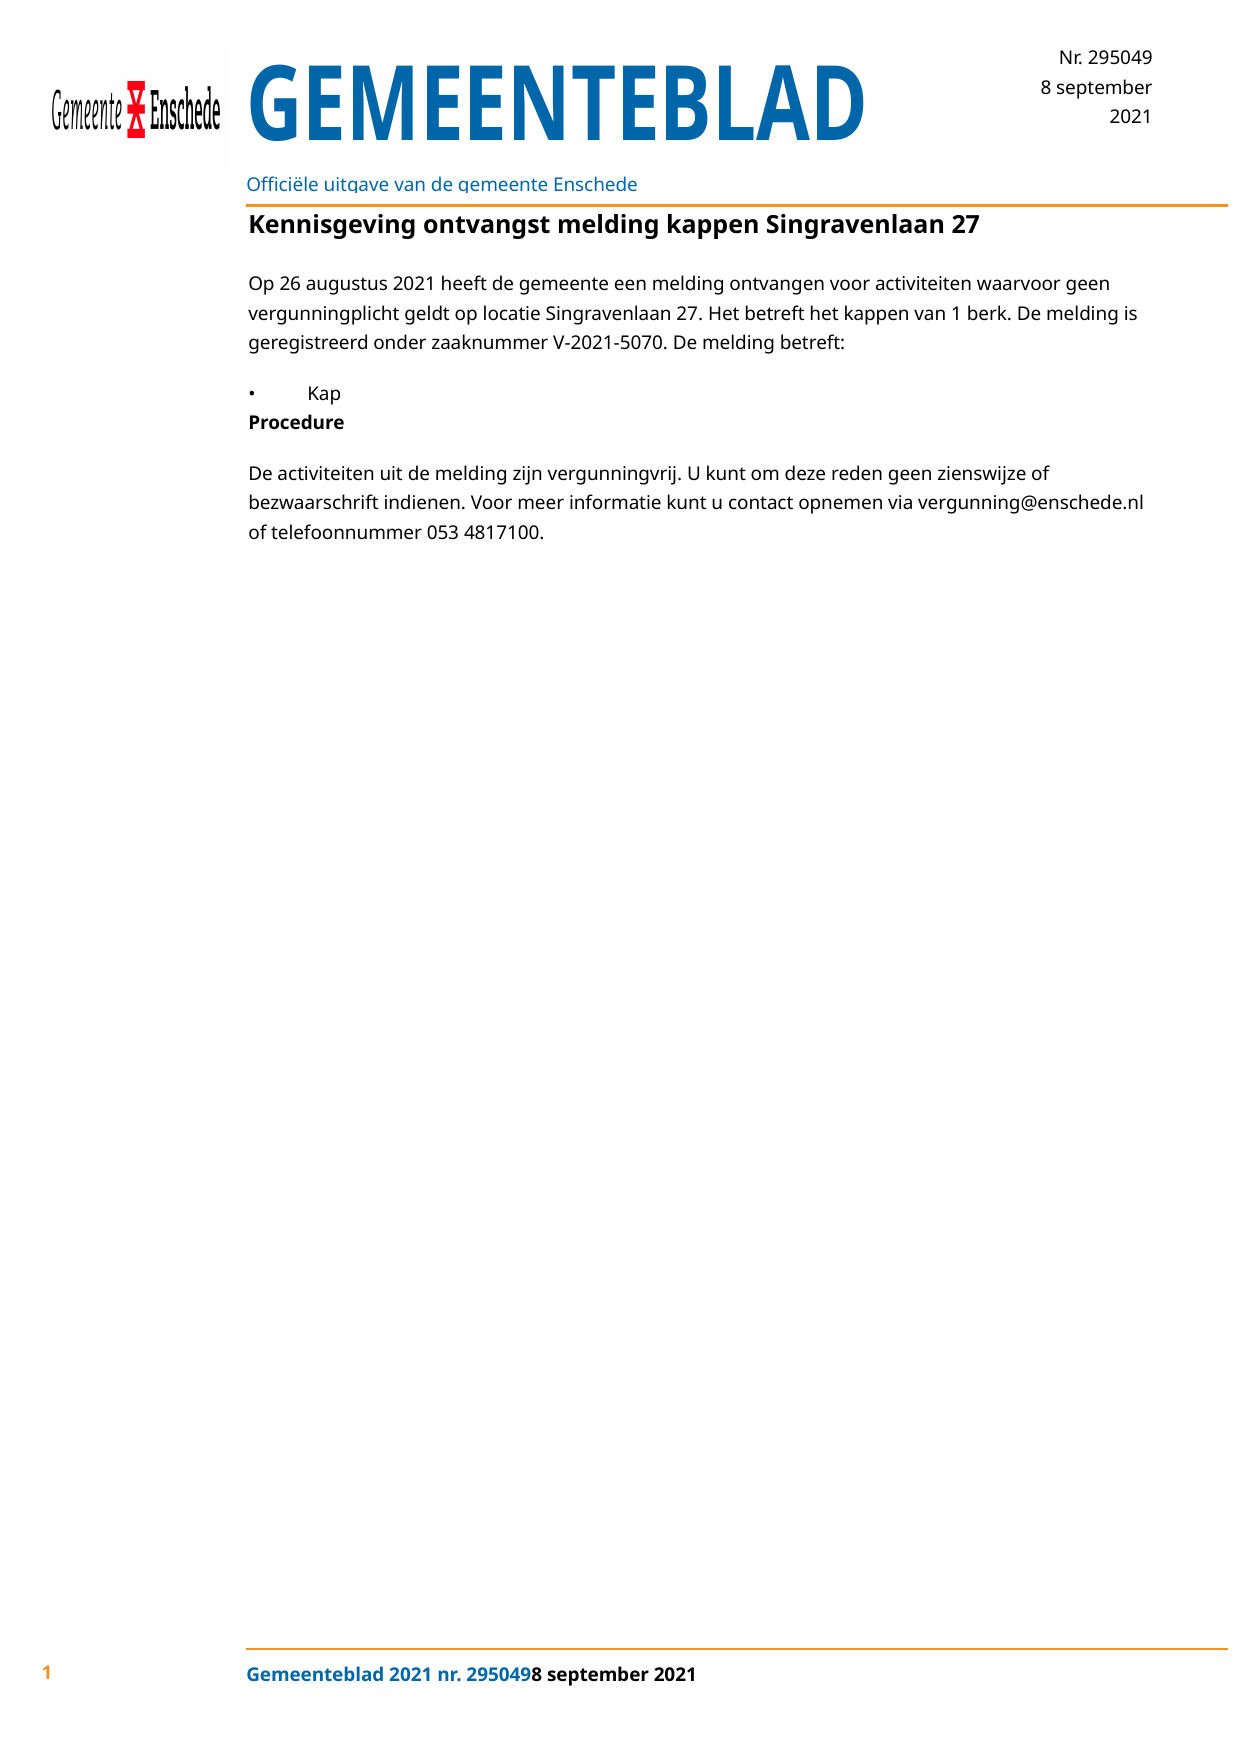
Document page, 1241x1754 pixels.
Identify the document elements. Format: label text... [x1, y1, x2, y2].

picture [41, 47, 231, 172]
list Kap [248, 380, 1152, 406]
text De activiteiten uit de melding zijn vergunningvrij. U kunt om deze reden geen zienswijze of bezwaarschrift indienen. Voor meer informatie kunt u contact opnemen via vergunning@enschede.nl of telefoonnummer 053 4817100. [248, 460, 1152, 545]
text Procedure [248, 409, 1152, 435]
text Kennisgeving ontvangst melding kappen Singravenlaan 27 [248, 207, 1152, 241]
text Op 26 augustus 2021 heeft de gemeente een melding ontvangen voor activiteiten waarvoor geen vergunningplicht geldt op locatie Singravenlaan 27. Het betreft het kappen van 1 berk. De melding is geregistreerd onder zaaknummer V-2021-5070. De melding betreft: [248, 270, 1152, 355]
